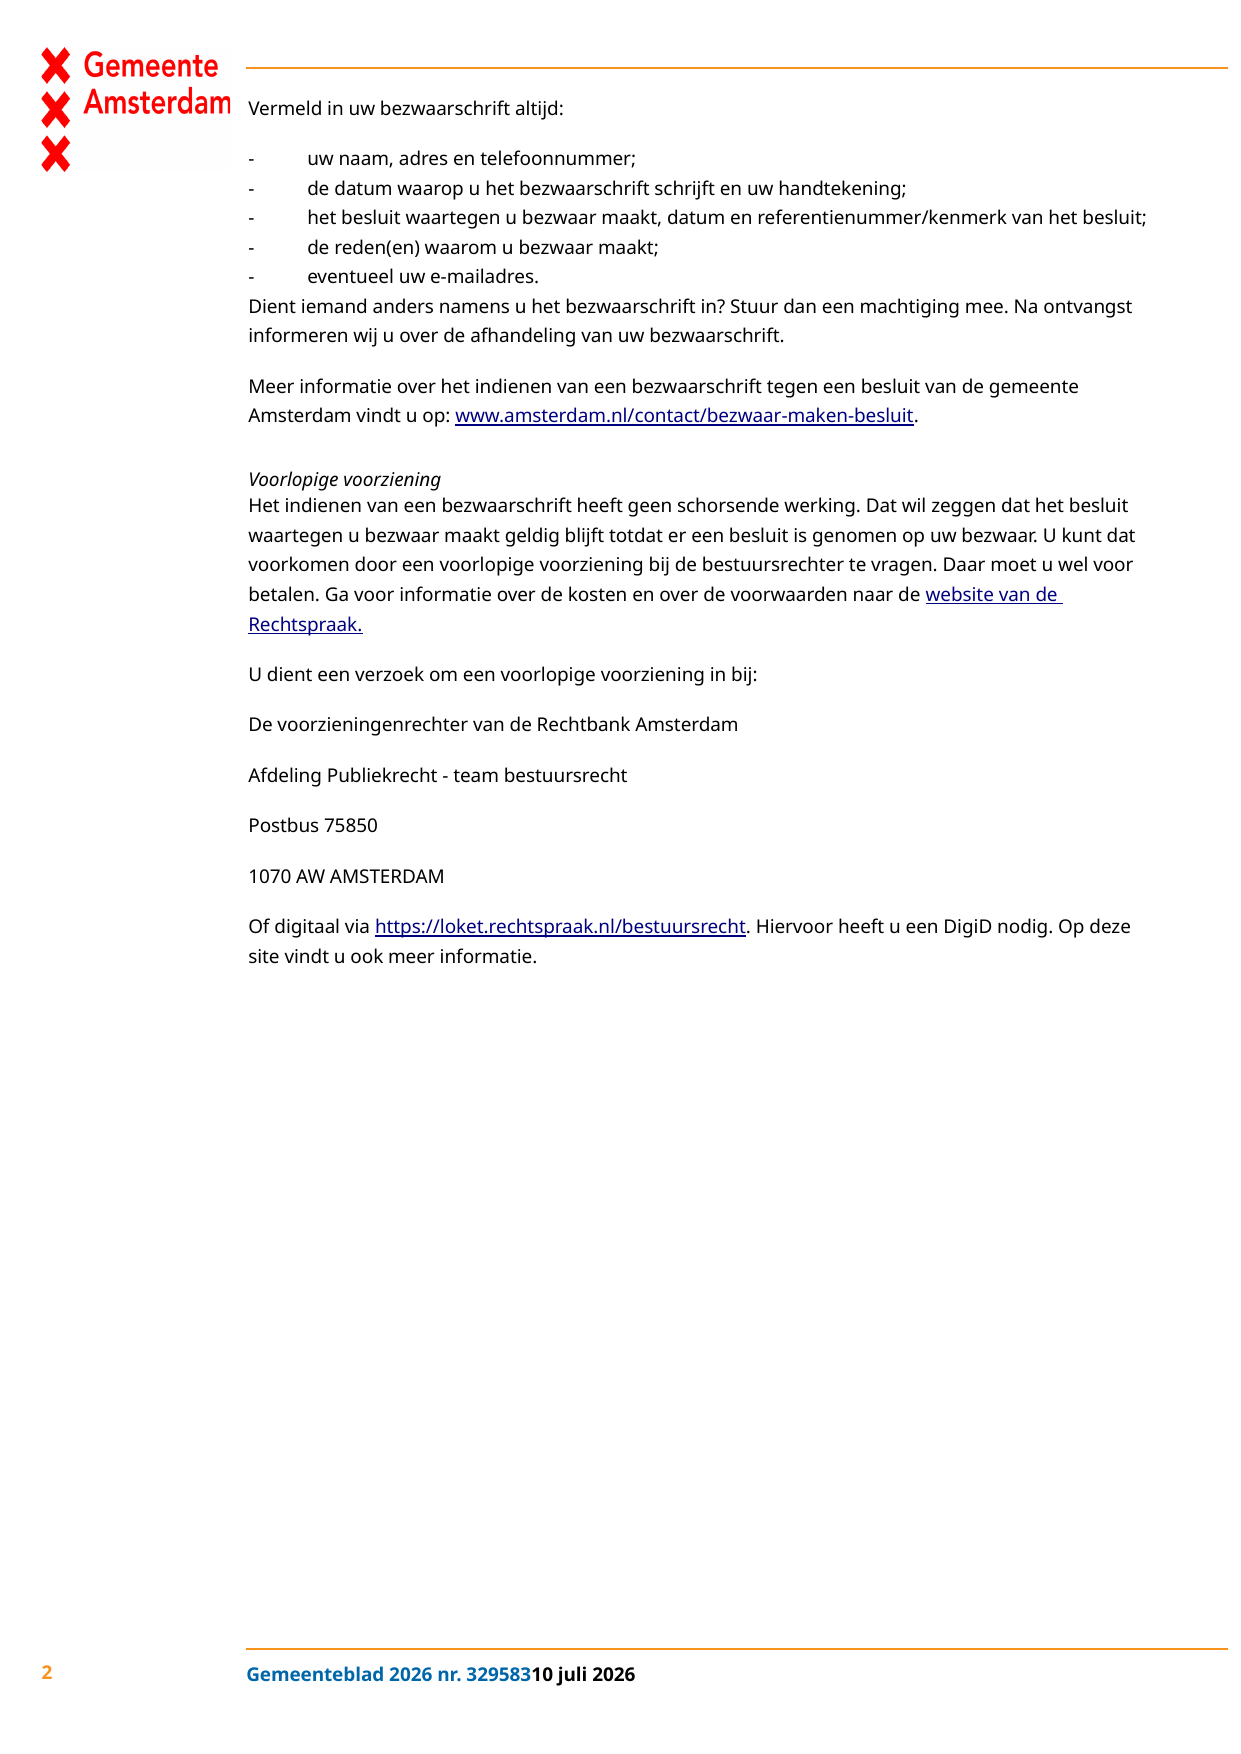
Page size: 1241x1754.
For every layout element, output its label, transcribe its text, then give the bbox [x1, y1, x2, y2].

text Afdeling Publiekrecht - team bestuursrecht [248, 762, 1152, 788]
text Vermeld in uw bezwaarschrift altijd: [248, 95, 1152, 121]
text Meer informatie over het indienen van een bezwaarschrift tegen een besluit van de gemeente Amsterdam vindt u op: www.amsterdam.nl/contact/bezwaar-maken-besluit. [248, 373, 1152, 428]
text Voorlopige voorziening [248, 467, 1152, 492]
list eventueel uw e-mailadres. [248, 263, 1152, 289]
text U dient een verzoek om een voorlopige voorziening in bij: [248, 661, 1152, 687]
text Dient iemand anders namens u het bezwaarschrift in? Stuur dan een machtiging mee. Na ontvangst informeren wij u over de afhandeling van uw bezwaarschrift. [248, 293, 1152, 348]
list de reden(en) waarom u bezwaar maakt; [248, 234, 1152, 260]
picture [41, 47, 231, 172]
text Of digitaal via https://loket.rechtspraak.nl/bestuursrecht. Hiervoor heeft u een DigiD nodig. Op deze site vindt u ook meer informatie. [248, 913, 1152, 968]
list het besluit waartegen u bezwaar maakt, datum en referentienummer/kenmerk van het besluit; [248, 204, 1152, 230]
text Het indienen van een bezwaarschrift heeft geen schorsende werking. Dat wil zeggen dat het besluit waartegen u bezwaar maakt geldig blijft totdat er een besluit is genomen op uw bezwaar. U kunt dat voorkomen door een voorlopige voorziening bij de bestuursrechter te vragen. Daar moet u wel voor betalen. Ga voor informatie over de kosten en over de voorwaarden naar de website van de Rechtspraak. [248, 492, 1152, 636]
list de datum waarop u het bezwaarschrift schrijft en uw handtekening; [248, 175, 1152, 201]
text De voorzieningenrechter van de Rechtbank Amsterdam [248, 712, 1152, 737]
text Postbus 75850 [248, 812, 1152, 838]
list uw naam, adres en telefoonnummer; [248, 145, 1152, 171]
text 1070 AW AMSTERDAM [248, 863, 1152, 888]
